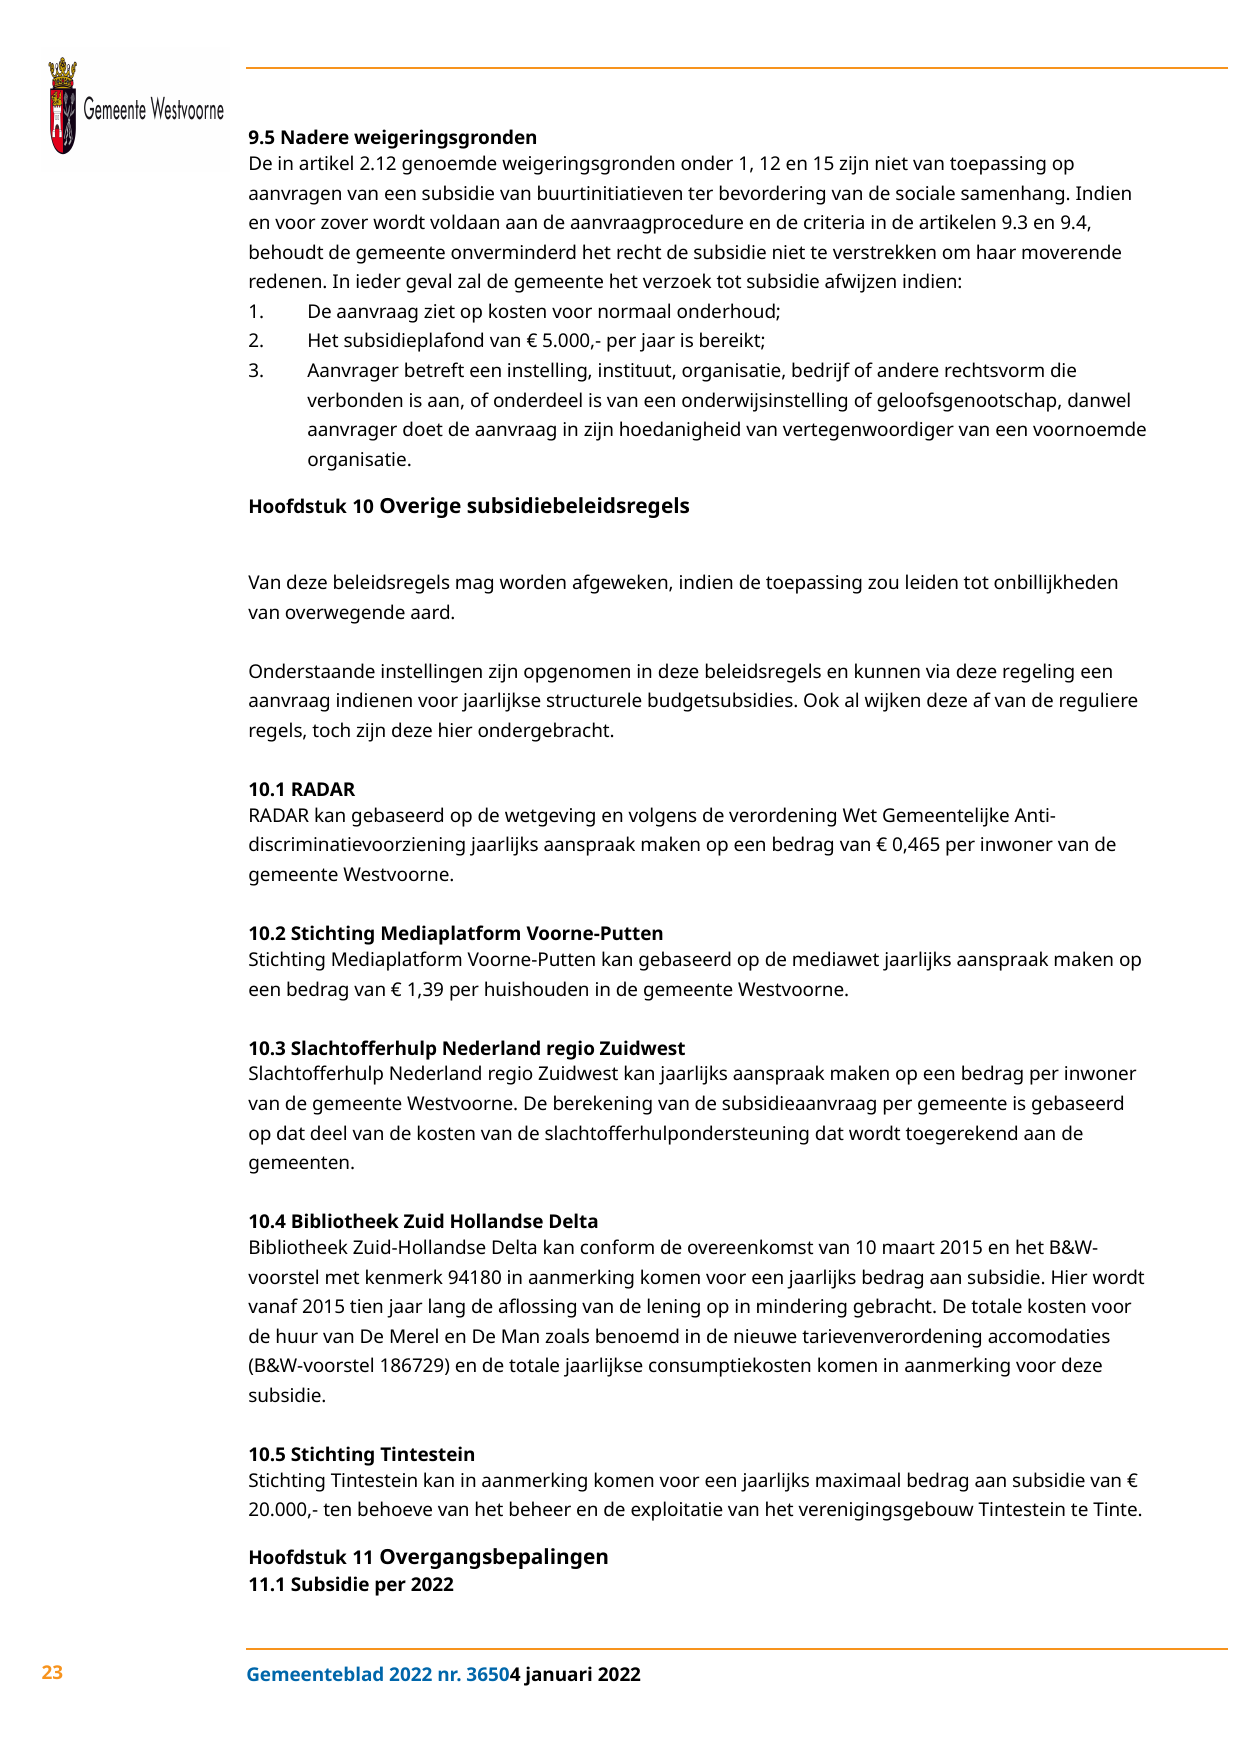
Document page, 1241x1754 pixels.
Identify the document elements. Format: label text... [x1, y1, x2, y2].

text Hoofdstuk 10 Overige subsidiebeleidsregels [248, 492, 1152, 520]
text 9.5 Nadere weigeringsgronden [248, 124, 1152, 150]
text 11.1 Subsidie per 2022 [248, 1571, 1152, 1596]
text 10.5 Stichting Tintestein [248, 1441, 1152, 1467]
text Stichting Tintestein kan in aanmerking komen voor een jaarlijks maximaal bedrag aan subsidie van € 20.000,- ten behoeve van het beheer en de exploitatie van het verenigingsgebouw Tintestein te Tinte. [248, 1467, 1152, 1522]
text Bibliotheek Zuid-Hollandse Delta kan conform de overeenkomst van 10 maart 2015 en het B&W-voorstel met kenmerk 94180 in aanmerking komen voor een jaarlijks bedrag aan subsidie. Hier wordt vanaf 2015 tien jaar lang de aflossing van de lening op in mindering gebracht. De totale kosten voor de huur van De Merel en De Man zoals benoemd in de nieuwe tarievenverordening accomodaties (B&W-voorstel 186729) en de totale jaarlijkse consumptiekosten komen in aanmerking voor deze subsidie. [248, 1234, 1152, 1408]
text 10.2 Stichting Mediaplatform Voorne-Putten [248, 920, 1152, 946]
text 10.4 Bibliotheek Zuid Hollandse Delta [248, 1208, 1152, 1234]
list Aanvrager betreft een instelling, instituut, organisatie, bedrijf of andere rechtsvorm die verbonden is aan, of onderdeel is van een onderwijsinstelling of geloofsgenootschap, danwel aanvrager doet de aanvraag in zijn hoedanigheid van vertegenwoordiger van een voornoemde organisatie. [248, 357, 1152, 472]
list De aanvraag ziet op kosten voor normaal onderhoud; [248, 298, 1152, 324]
picture [41, 47, 231, 172]
text Van deze beleidsregels mag worden afgeweken, indien de toepassing zou leiden tot onbillijkheden van overwegende aard. [248, 569, 1152, 624]
text RADAR kan gebaseerd op de wetgeving en volgens de verordening Wet Gemeentelijke Anti-discriminatievoorziening jaarlijks aanspraak maken op een bedrag van € 0,465 per inwoner van de gemeente Westvoorne. [248, 802, 1152, 887]
text 10.1 RADAR [248, 776, 1152, 802]
text 10.3 Slachtofferhulp Nederland regio Zuidwest [248, 1035, 1152, 1061]
text Slachtofferhulp Nederland regio Zuidwest kan jaarlijks aanspraak maken op een bedrag per inwoner van de gemeente Westvoorne. De berekening van de subsidieaanvraag per gemeente is gebaseerd op dat deel van de kosten van de slachtofferhulpondersteuning dat wordt toegerekend aan de gemeenten. [248, 1061, 1152, 1175]
text De in artikel 2.12 genoemde weigeringsgronden onder 1, 12 en 15 zijn niet van toepassing op aanvragen van een subsidie van buurtinitiatieven ter bevordering van de sociale samenhang. Indien en voor zover wordt voldaan aan de aanvraagprocedure en de criteria in de artikelen 9.3 en 9.4, behoudt de gemeente onverminderd het recht de subsidie niet te verstrekken om haar moverende redenen. In ieder geval zal de gemeente het verzoek tot subsidie afwijzen indien: [248, 150, 1152, 294]
text Hoofdstuk 11 Overgangsbepalingen [248, 1542, 1152, 1571]
text Stichting Mediaplatform Voorne-Putten kan gebaseerd op de mediawet jaarlijks aanspraak maken op een bedrag van € 1,39 per huishouden in de gemeente Westvoorne. [248, 946, 1152, 1001]
text Onderstaande instellingen zijn opgenomen in deze beleidsregels en kunnen via deze regeling een aanvraag indienen voor jaarlijkse structurele budgetsubsidies. Ook al wijken deze af van de reguliere regels, toch zijn deze hier ondergebracht. [248, 658, 1152, 743]
list Het subsidieplafond van € 5.000,- per jaar is bereikt; [248, 328, 1152, 353]
